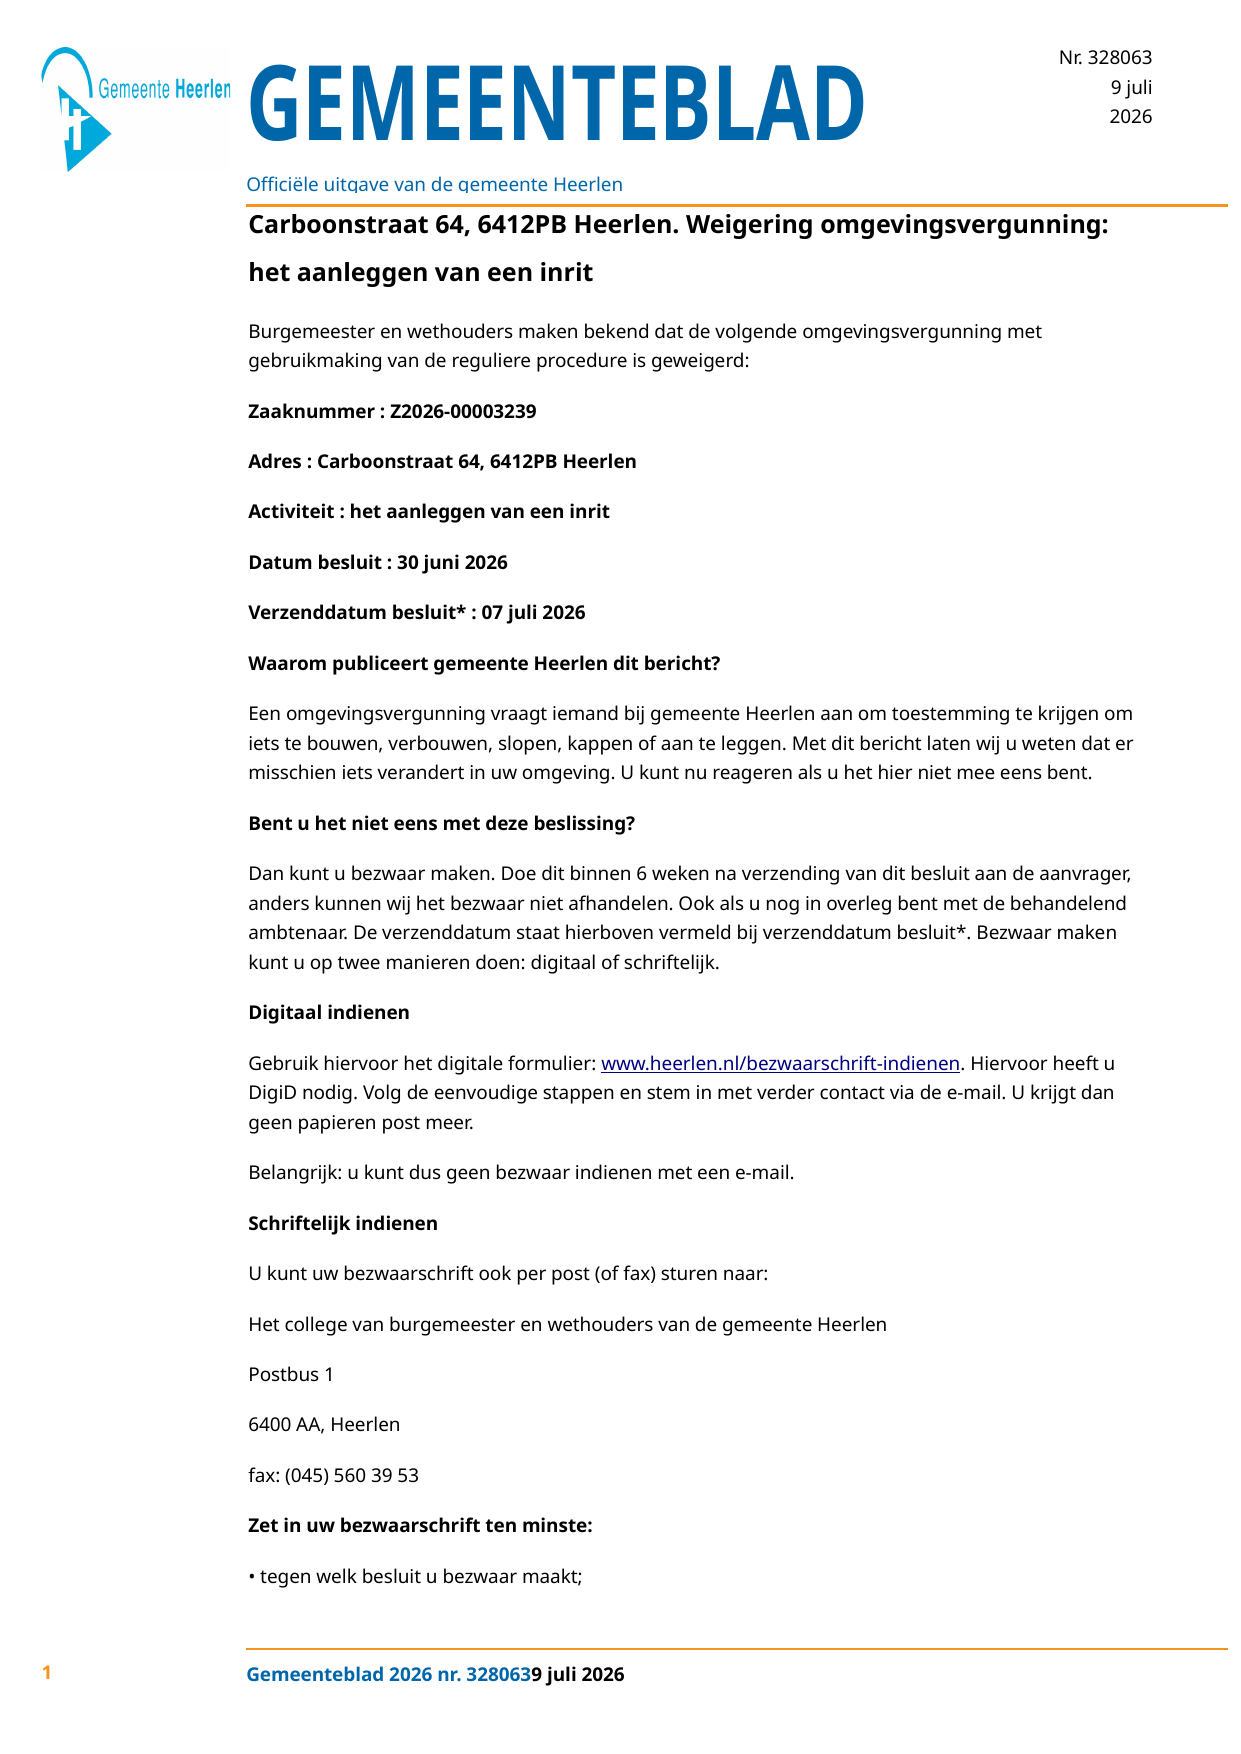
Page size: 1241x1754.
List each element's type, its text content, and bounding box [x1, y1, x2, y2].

text Belangrijk: u kunt dus geen bezwaar indienen met een e-mail. [248, 1159, 1152, 1185]
text Carboonstraat 64, 6412PB Heerlen. Weigering omgevingsvergunning: het aanleggen van een inrit [248, 207, 1152, 288]
text Waarom publiceert gemeente Heerlen dit bericht? [248, 650, 1152, 676]
text Activiteit : het aanleggen van een inrit [248, 499, 1152, 524]
text Gebruik hiervoor het digitale formulier: www.heerlen.nl/bezwaarschrift-indienen. Hiervoor heeft u DigiD nodig. Volg de eenvoudige stappen en stem in met verder contact via de e-mail. U krijgt dan geen papieren post meer. [248, 1050, 1152, 1135]
text Verzenddatum besluit* : 07 juli 2026 [248, 599, 1152, 625]
text Het college van burgemeester en wethouders van de gemeente Heerlen [248, 1311, 1152, 1337]
text Zet in uw bezwaarschrift ten minste: [248, 1512, 1152, 1538]
text Postbus 1 [248, 1361, 1152, 1387]
picture [41, 47, 59, 70]
text Bent u het niet eens met deze beslissing? [248, 810, 1152, 836]
text Zaaknummer : Z2026-00003239 [248, 398, 1152, 424]
text fax: (045) 560 39 53 [248, 1462, 1152, 1488]
text Een omgevingsvergunning vraagt iemand bij gemeente Heerlen aan om toestemming te krijgen om iets te bouwen, verbouwen, slopen, kappen of aan te leggen. Met dit bericht laten wij u weten dat er misschien iets verandert in uw omgeving. U kunt nu reageren als u het hier niet mee eens bent. [248, 700, 1152, 785]
text Adres : Carboonstraat 64, 6412PB Heerlen [248, 448, 1152, 474]
text Burgemeester en wethouders maken bekend dat de volgende omgevingsvergunning met gebruikmaking van de reguliere procedure is geweigerd: [248, 318, 1152, 373]
text Datum besluit : 30 juni 2026 [248, 549, 1152, 575]
text Schriftelijk indienen [248, 1210, 1152, 1236]
text Digitaal indienen [248, 999, 1152, 1025]
picture [41, 47, 231, 172]
text • tegen welk besluit u bezwaar maakt; [248, 1563, 1152, 1589]
text U kunt uw bezwaarschrift ook per post (of fax) sturen naar: [248, 1260, 1152, 1286]
text Dan kunt u bezwaar maken. Doe dit binnen 6 weken na verzending van dit besluit aan de aanvrager, anders kunnen wij het bezwaar niet afhandelen. Ook als u nog in overleg bent met de behandelend ambtenaar. De verzenddatum staat hierboven vermeld bij verzenddatum besluit*. Bezwaar maken kunt u op twee manieren doen: digitaal of schriftelijk. [248, 860, 1152, 975]
text 6400 AA, Heerlen [248, 1412, 1152, 1437]
